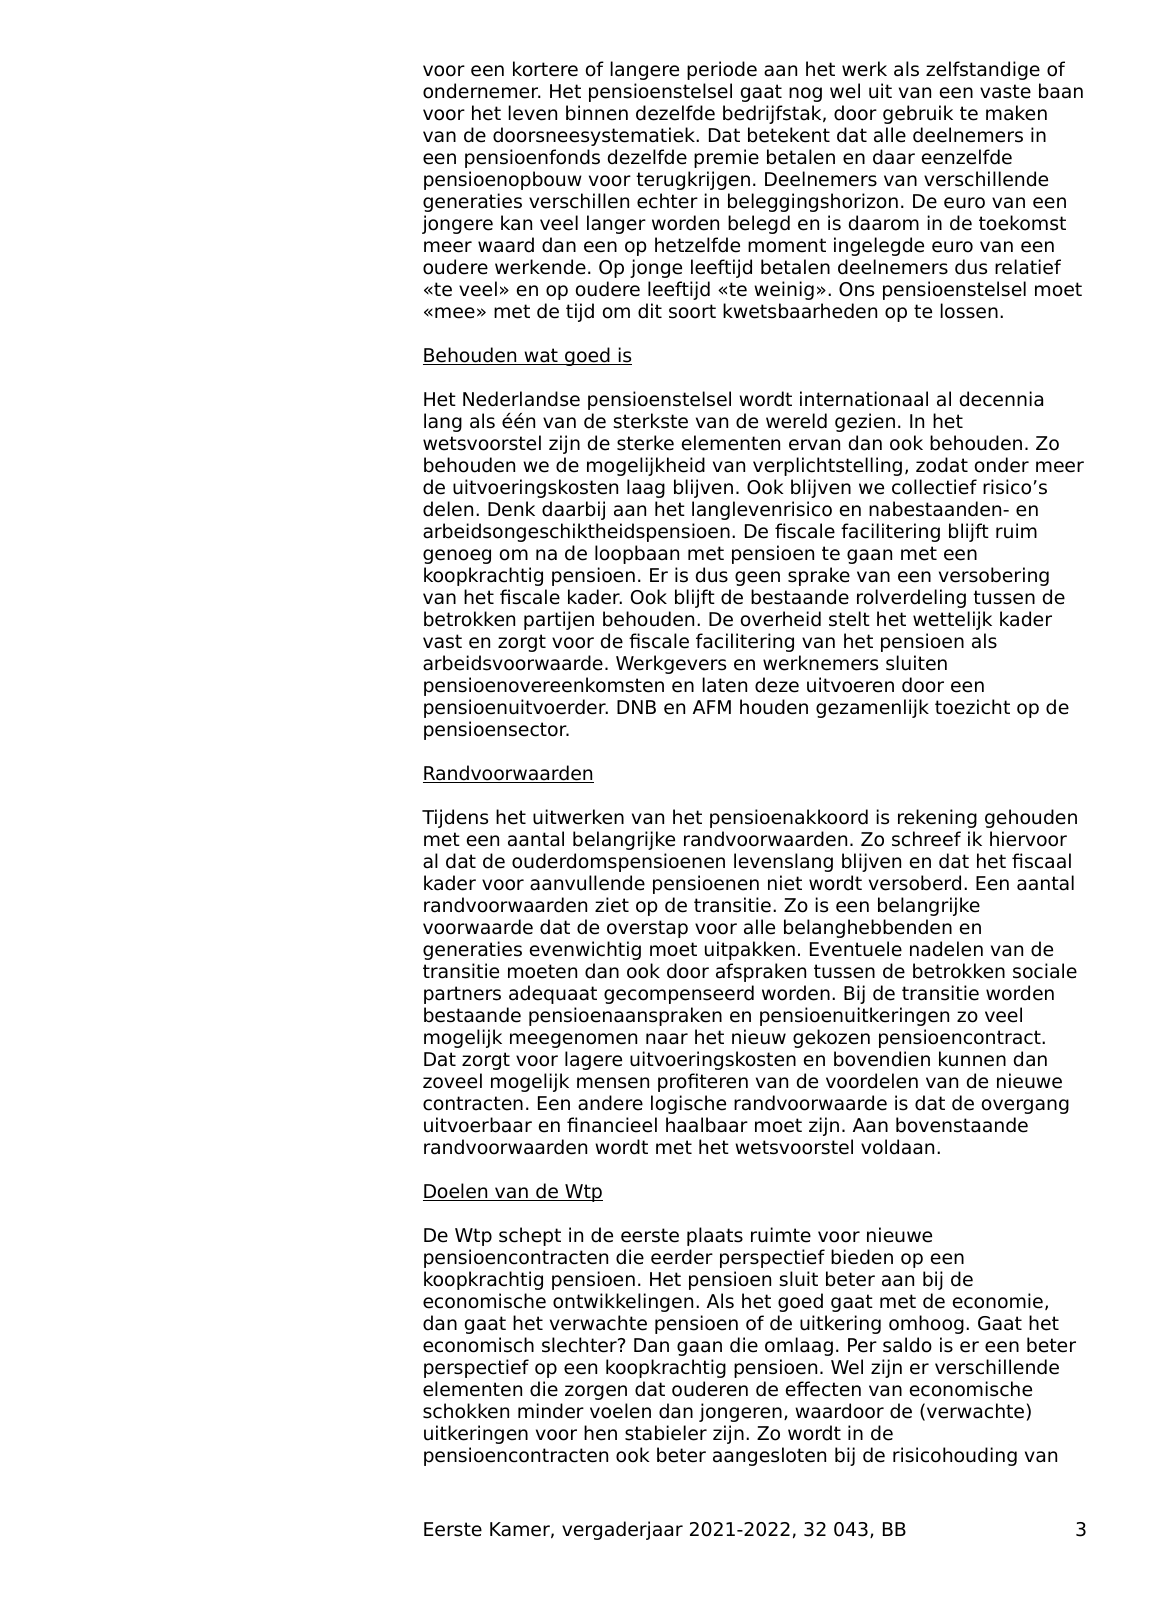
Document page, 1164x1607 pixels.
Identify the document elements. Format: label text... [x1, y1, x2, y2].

text Tijdens het uitwerken van het pensioenakkoord is rekening gehouden met een aantal belangrijke randvoorwaarden. Zo schreef ik hiervoor al dat de ouderdomspensioenen levenslang blijven en dat het fiscaal kader voor aanvullende pensioenen niet wordt versoberd. Een aantal randvoorwaarden ziet op de transitie. Zo is een belangrijke voorwaarde dat de overstap voor alle belanghebbenden en generaties evenwichtig moet uitpakken. Eventuele nadelen van de transitie moeten dan ook door afspraken tussen de betrokken sociale partners adequaat gecompenseerd worden. Bij de transitie worden bestaande pensioenaanspraken en pensioenuitkeringen zo veel mogelijk meegenomen naar het nieuw gekozen pensioencontract. Dat zorgt voor lagere uitvoeringskosten en bovendien kunnen dan zoveel mogelijk mensen profiteren van de voordelen van de nieuwe contracten. Een andere logische randvoorwaarde is dat de overgang uitvoerbaar en financieel haalbaar moet zijn. Aan bovenstaande randvoorwaarden wordt met het wetsvoorstel voldaan. [422, 807, 1087, 1159]
subtitle Doelen van de Wtp [422, 1181, 1087, 1203]
text De Wtp schept in de eerste plaats ruimte voor nieuwe pensioencontracten die eerder perspectief bieden op een koopkrachtig pensioen. Het pensioen sluit beter aan bij de economische ontwikkelingen. Als het goed gaat met de economie, dan gaat het verwachte pensioen of de uitkering omhoog. Gaat het economisch slechter? Dan gaan die omlaag. Per saldo is er een beter perspectief op een koopkrachtig pensioen. Wel zijn er verschillende elementen die zorgen dat ouderen de effecten van economische schokken minder voelen dan jongeren, waardoor de (verwachte) uitkeringen voor hen stabieler zijn. Zo wordt in de pensioencontracten ook beter aangesloten bij de risicohouding van [422, 1225, 1087, 1467]
subtitle Randvoorwaarden [422, 763, 1087, 785]
text Het Nederlandse pensioenstelsel wordt internationaal al decennia lang als één van de sterkste van de wereld gezien. In het wetsvoorstel zijn de sterke elementen ervan dan ook behouden. Zo behouden we de mogelijkheid van verplichtstelling, zodat onder meer de uitvoeringskosten laag blijven. Ook blijven we collectief risico’s delen. Denk daarbij aan het langlevenrisico en nabestaanden- en arbeidsongeschiktheidspensioen. De fiscale facilitering blijft ruim genoeg om na de loopbaan met pensioen te gaan met een koopkrachtig pensioen. Er is dus geen sprake van een versobering van het fiscale kader. Ook blijft de bestaande rolverdeling tussen de betrokken partijen behouden. De overheid stelt het wettelijk kader vast en zorgt voor de fiscale facilitering van het pensioen als arbeidsvoorwaarde. Werkgevers en werknemers sluiten pensioenovereenkomsten en laten deze uitvoeren door een pensioenuitvoerder. DNB en AFM houden gezamenlijk toezicht op de pensioensector. [422, 389, 1087, 741]
subtitle Behouden wat goed is [422, 345, 1087, 367]
text voor een kortere of langere periode aan het werk als zelfstandige of ondernemer. Het pensioenstelsel gaat nog wel uit van een vaste baan voor het leven binnen dezelfde bedrijfstak, door gebruik te maken van de doorsneesystematiek. Dat betekent dat alle deelnemers in een pensioenfonds dezelfde premie betalen en daar eenzelfde pensioenopbouw voor terugkrijgen. Deelnemers van verschillende generaties verschillen echter in beleggingshorizon. De euro van een jongere kan veel langer worden belegd en is daarom in de toekomst meer waard dan een op hetzelfde moment ingelegde euro van een oudere werkende. Op jonge leeftijd betalen deelnemers dus relatief «te veel» en op oudere leeftijd «te weinig». Ons pensioenstelsel moet «mee» met de tijd om dit soort kwetsbaarheden op te lossen. [422, 59, 1087, 323]
